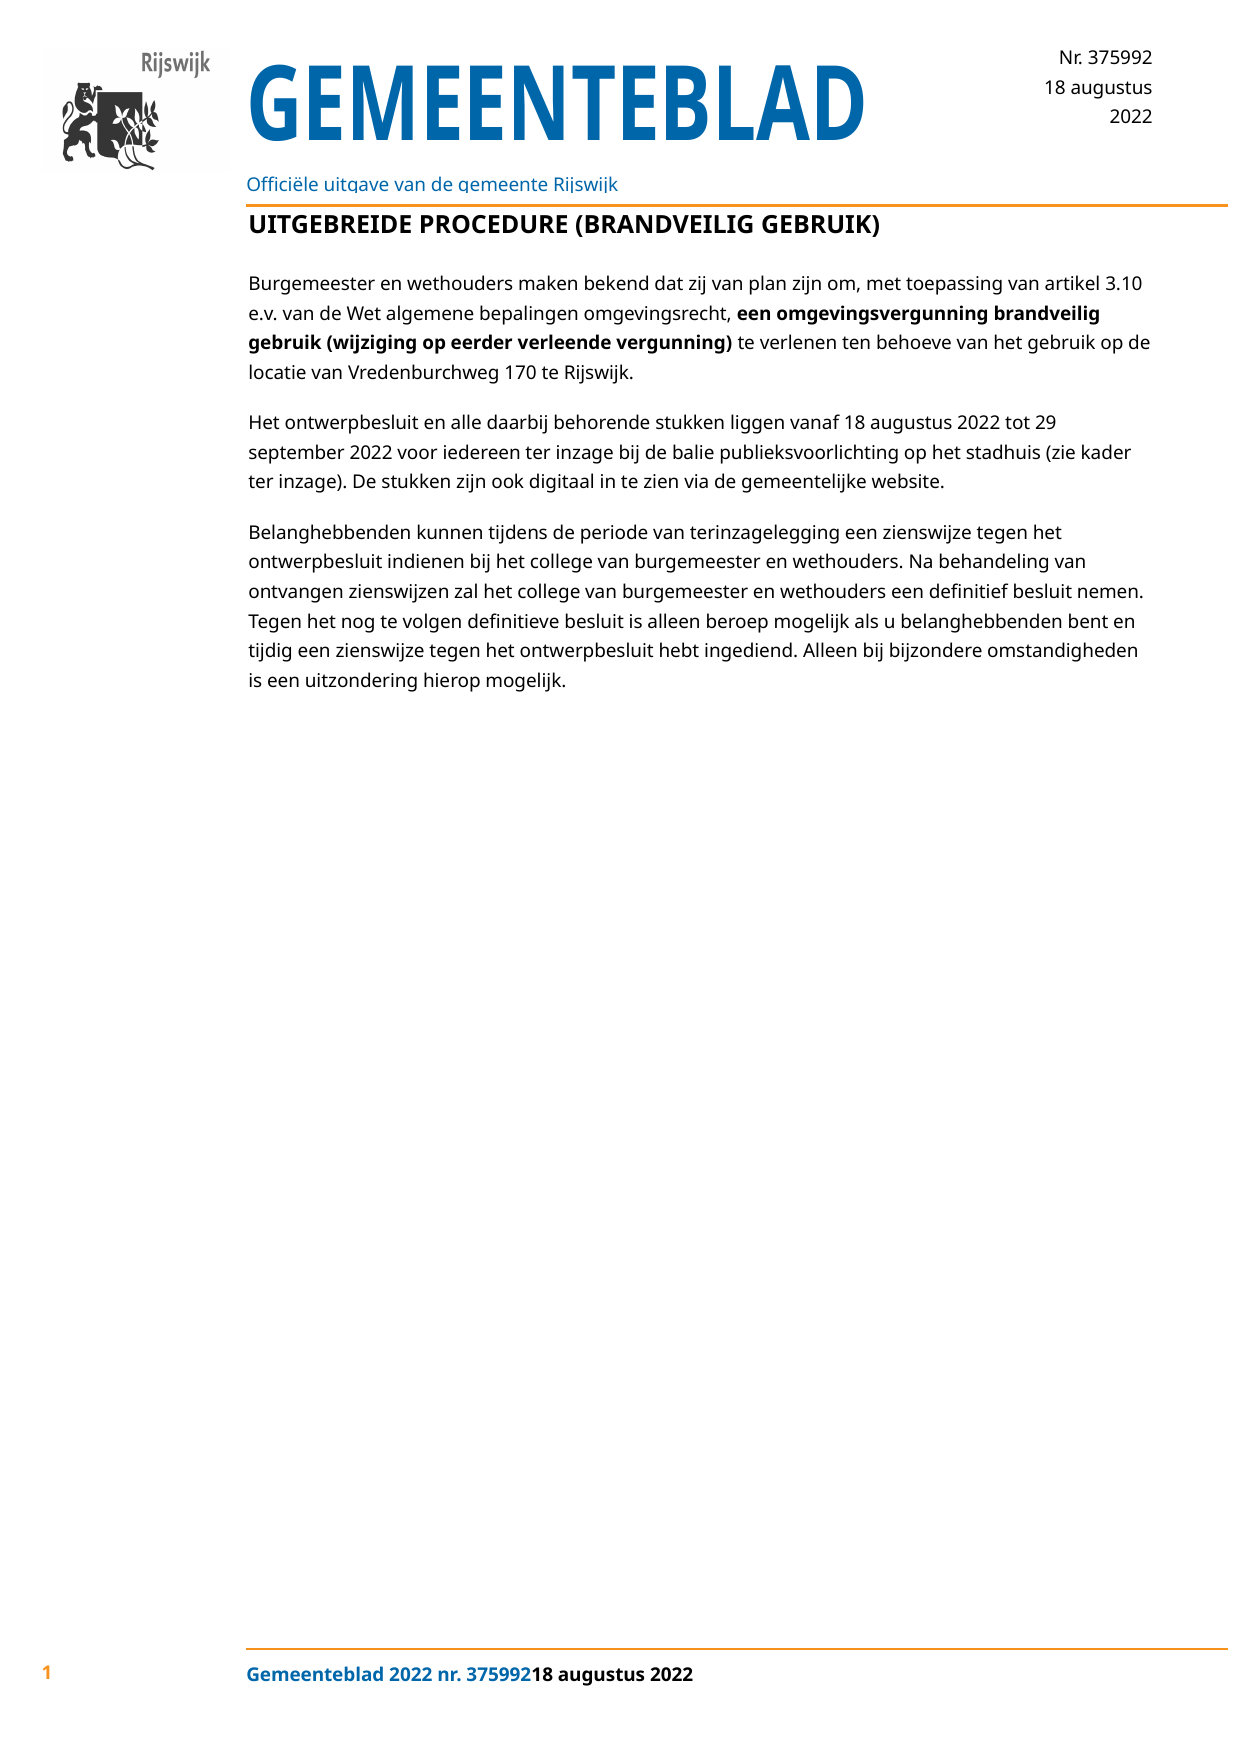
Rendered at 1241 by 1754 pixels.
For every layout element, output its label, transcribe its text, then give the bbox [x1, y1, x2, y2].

text Belanghebbenden kunnen tijdens de periode van terinzagelegging een zienswijze tegen het ontwerpbesluit indienen bij het college van burgemeester en wethouders. Na behandeling van ontvangen zienswijzen zal het college van burgemeester en wethouders een definitief besluit nemen. Tegen het nog te volgen definitieve besluit is alleen beroep mogelijk als u belanghebbenden bent en tijdig een zienswijze tegen het ontwerpbesluit hebt ingediend. Alleen bij bijzondere omstandigheden is een uitzondering hierop mogelijk. [248, 519, 1152, 693]
text Het ontwerpbesluit en alle daarbij behorende stukken liggen vanaf 18 augustus 2022 tot 29 september 2022 voor iedereen ter inzage bij de balie publieksvoorlichting op het stadhuis (zie kader ter inzage). De stukken zijn ook digitaal in te zien via de gemeentelijke website. [248, 409, 1152, 494]
picture [41, 47, 231, 172]
text UITGEBREIDE PROCEDURE (BRANDVEILIG GEBRUIK) [248, 207, 1152, 241]
text Burgemeester en wethouders maken bekend dat zij van plan zijn om, met toepassing van artikel 3.10 e.v. van de Wet algemene bepalingen omgevingsrecht, een omgevingsvergunning brandveilig gebruik (wijziging op eerder verleende vergunning) te verlenen ten behoeve van het gebruik op de locatie van Vredenburchweg 170 te Rijswijk. [248, 270, 1152, 385]
